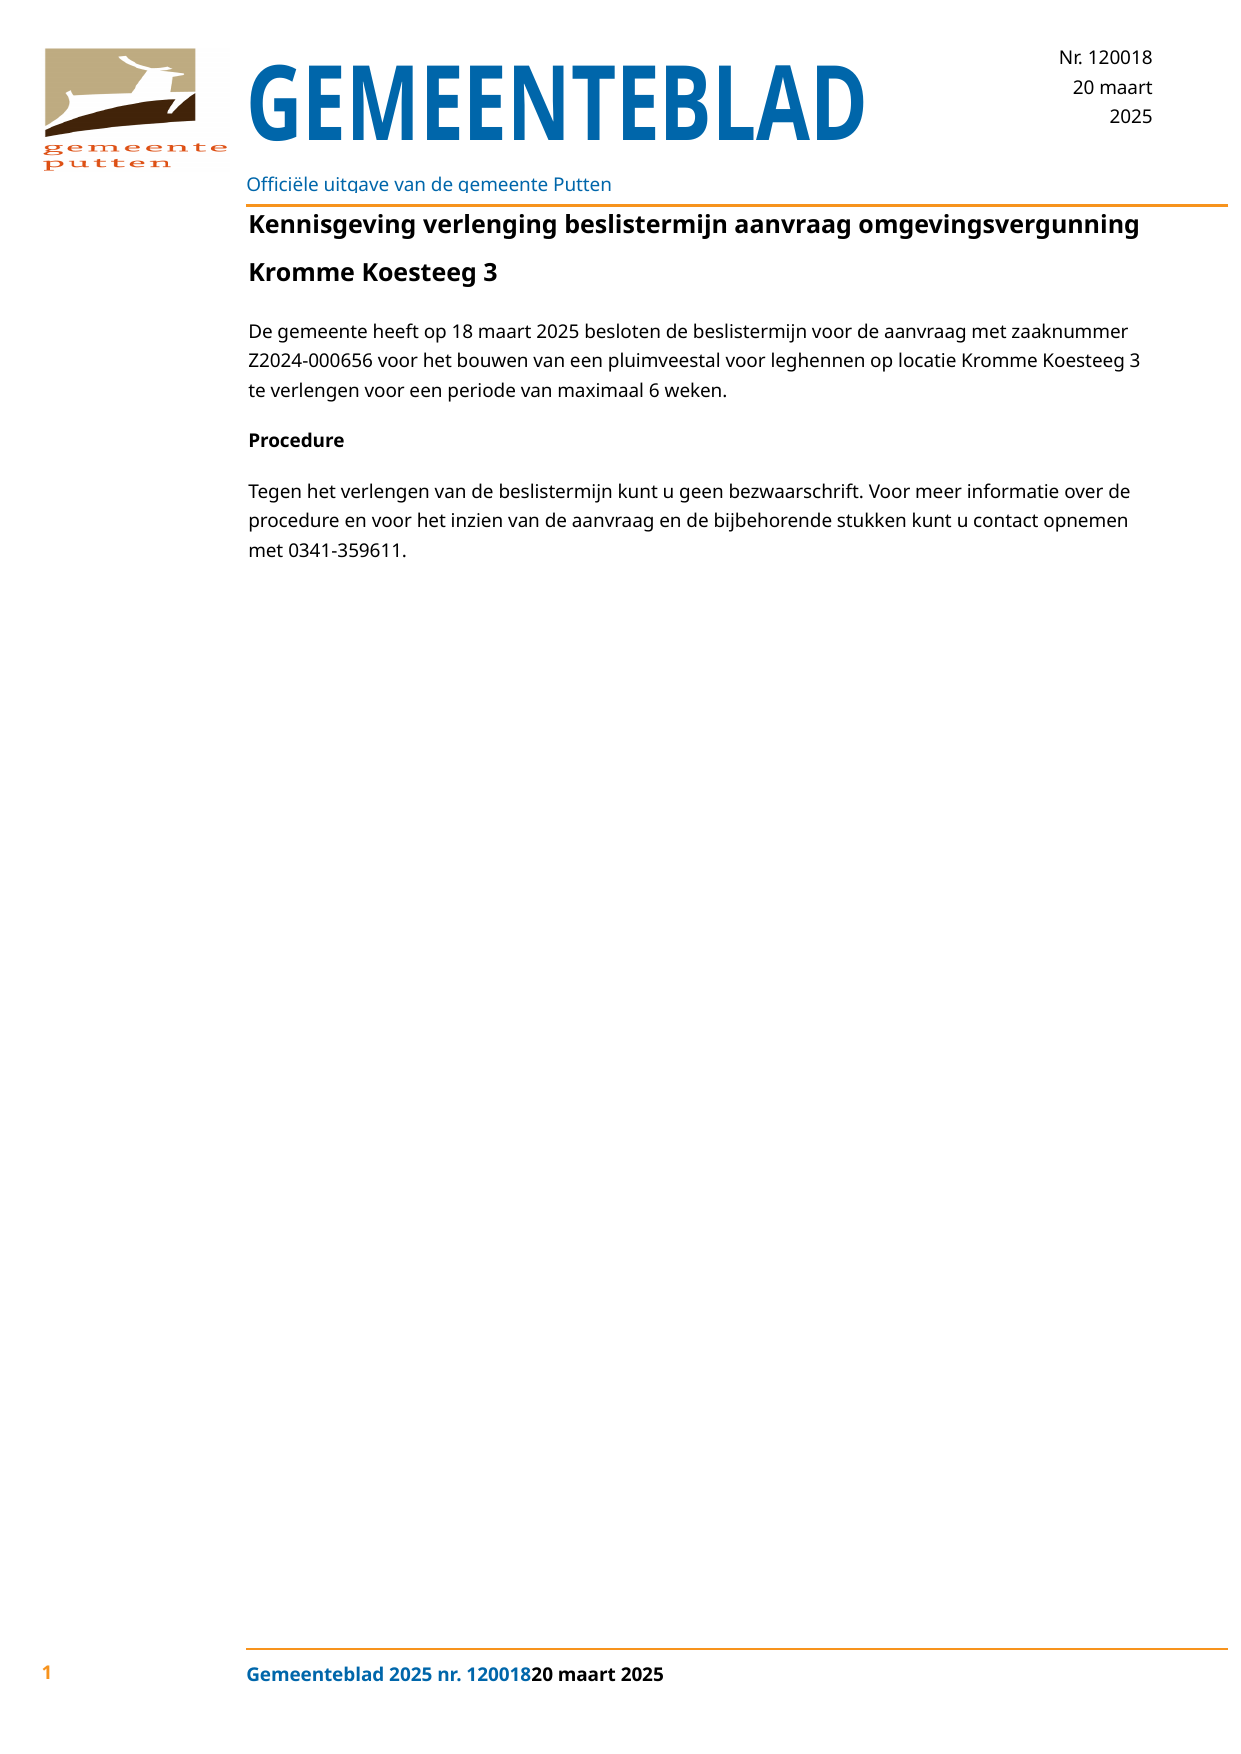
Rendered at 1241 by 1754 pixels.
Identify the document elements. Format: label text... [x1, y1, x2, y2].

text Kennisgeving verlenging beslistermijn aanvraag omgevingsvergunning Kromme Koesteeg 3 [248, 207, 1152, 288]
picture [41, 47, 231, 172]
text Tegen het verlengen van de beslistermijn kunt u geen bezwaarschrift. Voor meer informatie over de procedure en voor het inzien van de aanvraag en de bijbehorende stukken kunt u contact opnemen met 0341-359611. [248, 478, 1152, 563]
text Procedure [248, 427, 1152, 453]
text De gemeente heeft op 18 maart 2025 besloten de beslistermijn voor de aanvraag met zaaknummer Z2024-000656 voor het bouwen van een pluimveestal voor leghennen op locatie Kromme Koesteeg 3 te verlengen voor een periode van maximaal 6 weken. [248, 318, 1152, 403]
